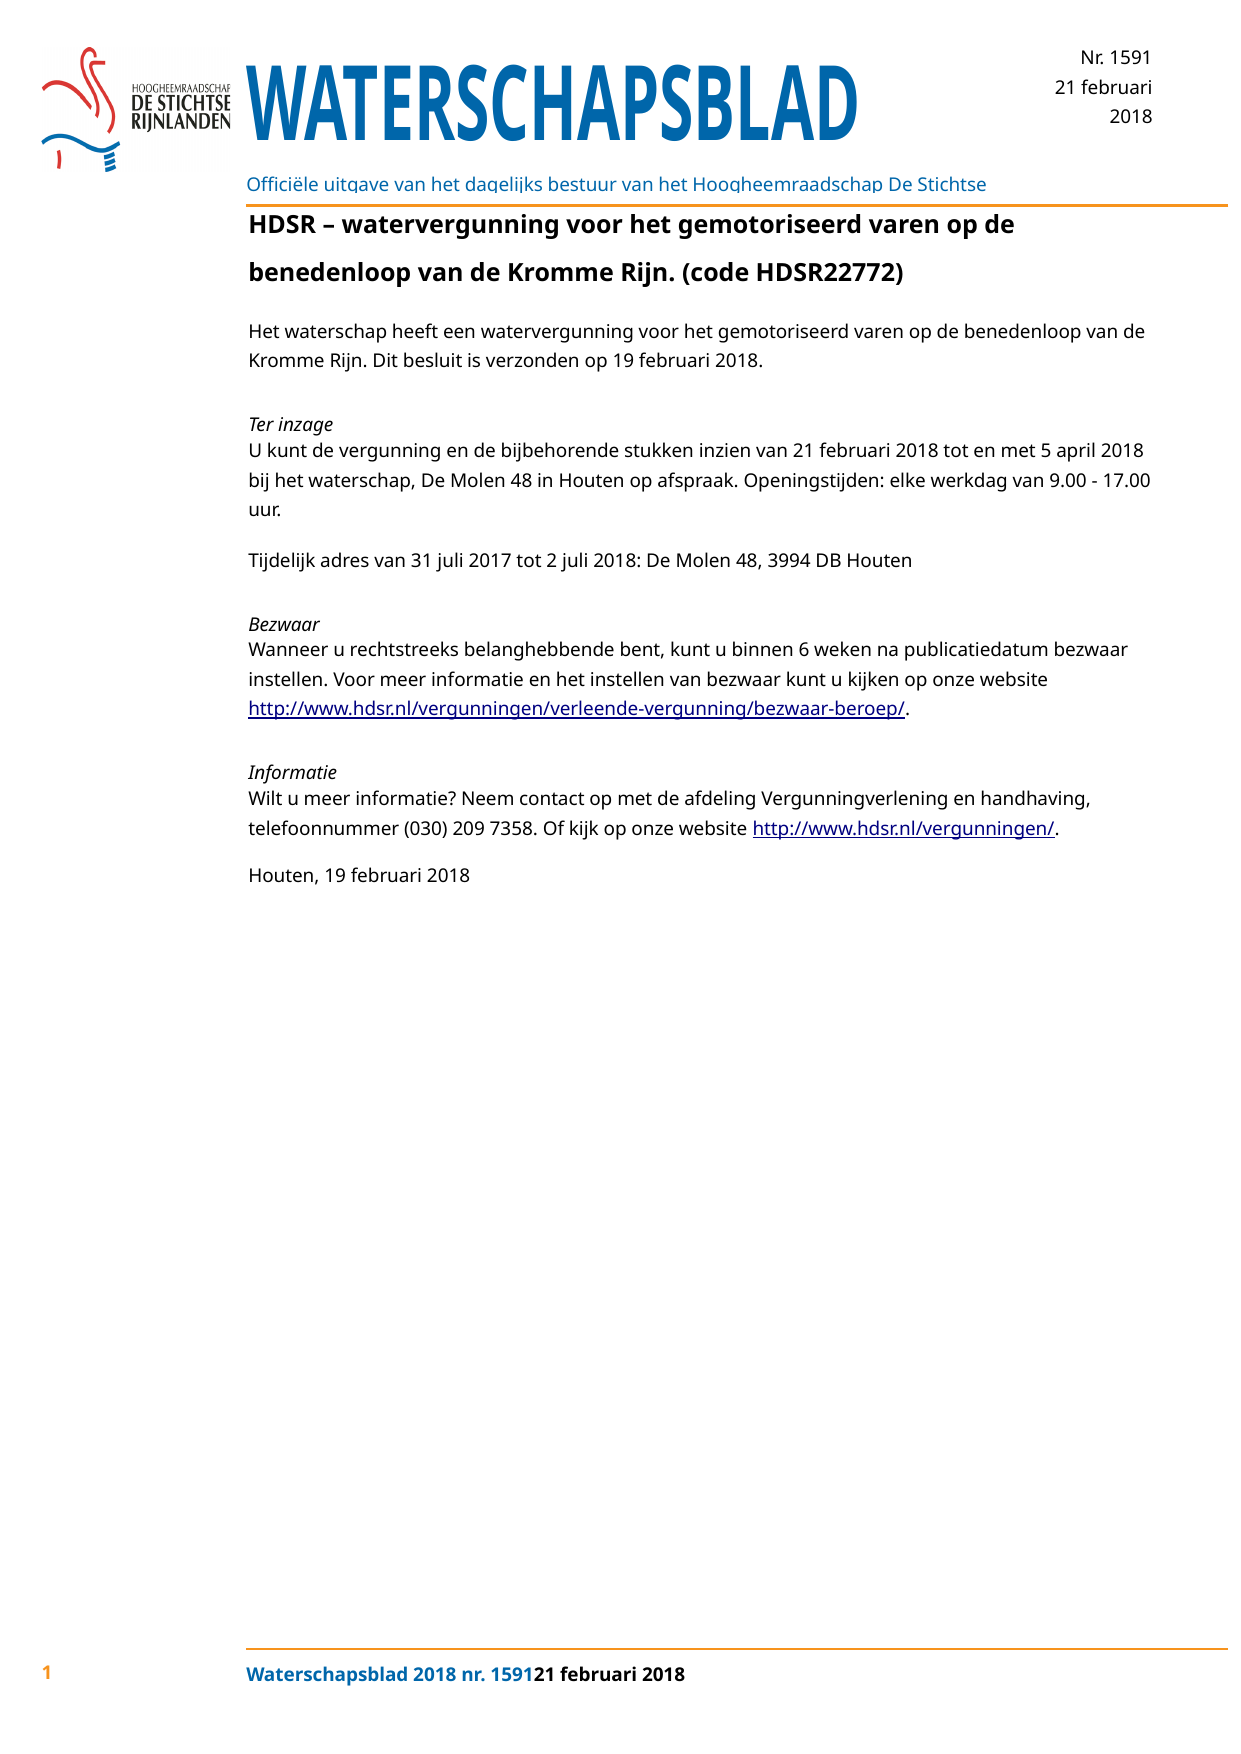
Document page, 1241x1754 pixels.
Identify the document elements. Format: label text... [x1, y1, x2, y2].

text Informatie [248, 759, 1152, 785]
picture [41, 47, 231, 172]
text HDSR – watervergunning voor het gemotoriseerd varen op de benedenloop van de Kromme Rijn. (code HDSR22772) [248, 207, 1152, 288]
text Bezwaar [248, 611, 1152, 636]
text Het waterschap heeft een watervergunning voor het gemotoriseerd varen op de benedenloop van de Kromme Rijn. Dit besluit is verzonden op 19 februari 2018. [248, 318, 1152, 373]
text Ter inzage [248, 411, 1152, 437]
text Houten, 19 februari 2018 [248, 863, 1152, 888]
text Wilt u meer informatie? Neem contact op met de afdeling Vergunningverlening en handhaving, telefoonnummer (030) 209 7358. Of kijk op onze website http://www.hdsr.nl/vergunningen/. [248, 785, 1152, 841]
text Tijdelijk adres van 31 juli 2017 tot 2 juli 2018: De Molen 48, 3994 DB Houten [248, 547, 1152, 572]
text U kunt de vergunning en de bijbehorende stukken inzien van 21 februari 2018 tot en met 5 april 2018 bij het waterschap, De Molen 48 in Houten op afspraak. Openingstijden: elke werkdag van 9.00 - 17.00 uur. [248, 437, 1152, 522]
text Wanneer u rechtstreeks belanghebbende bent, kunt u binnen 6 weken na publicatiedatum bezwaar instellen. Voor meer informatie en het instellen van bezwaar kunt u kijken op onze website http://www.hdsr.nl/vergunningen/verleende-vergunning/bezwaar-beroep/. [248, 636, 1152, 721]
